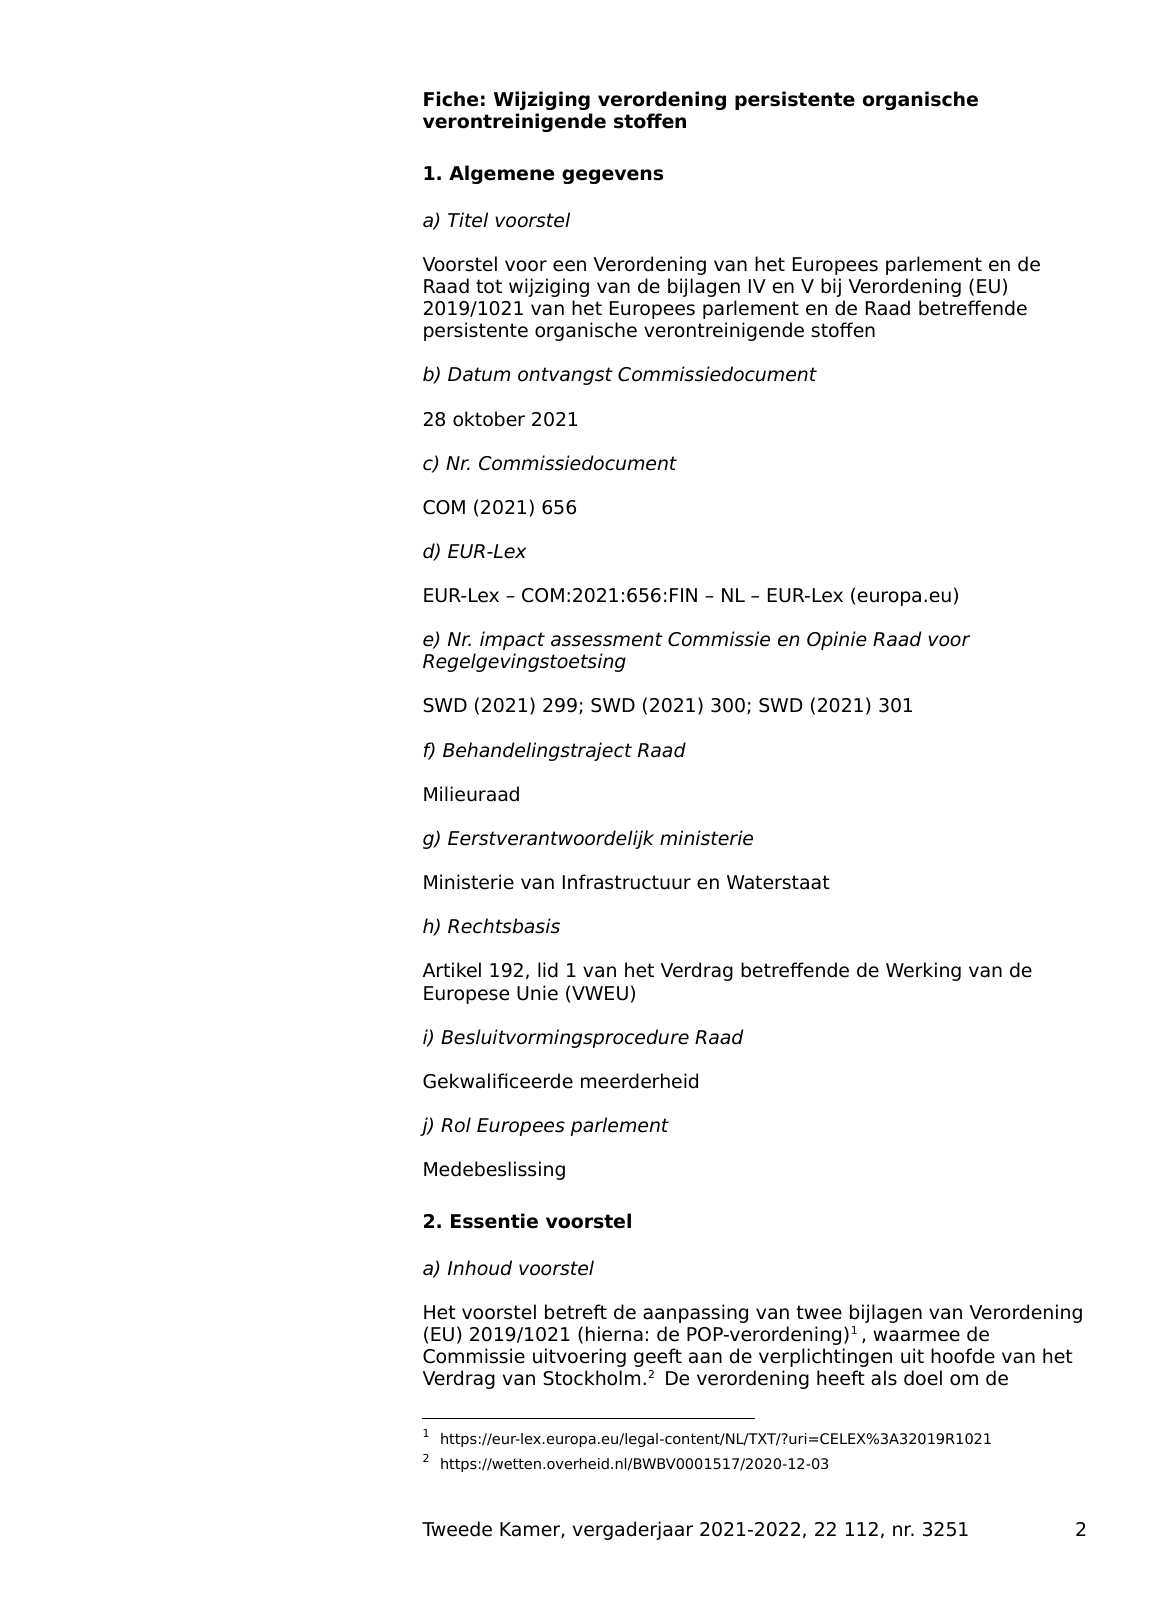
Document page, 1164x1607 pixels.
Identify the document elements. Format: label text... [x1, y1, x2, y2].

subtitle g) Eerstverantwoordelijk ministerie [422, 828, 1087, 850]
text https://wetten.overheid.nl/BWBV0001517/2020-12-03 [422, 1452, 1087, 1474]
subtitle 1. Algemene gegevens [422, 163, 1087, 185]
text Milieuraad [422, 784, 1087, 806]
text Voorstel voor een Verordening van het Europees parlement en de Raad tot wijziging van de bijlagen IV en V bij Verordening (EU) 2019/1021 van het Europees parlement en de Raad betreffende persistente organische verontreinigende stoffen [422, 254, 1087, 342]
subtitle f) Behandelingstraject Raad [422, 739, 1087, 762]
text Het voorstel betreft de aanpassing van twee bijlagen van Verordening (EU) 2019/1021 (hierna: de POP-verordening), waarmee de Commissie uitvoering geeft aan de verplichtingen uit hoofde van het Verdrag van Stockholm. De verordening heeft als doel om de [422, 1302, 1087, 1390]
subtitle 2. Essentie voorstel [422, 1211, 1087, 1233]
text Ministerie van Infrastructuur en Waterstaat [422, 872, 1087, 894]
text Artikel 192, lid 1 van het Verdrag betreffende de Werking van de Europese Unie (VWEU) [422, 960, 1087, 1004]
text Medebeslissing [422, 1159, 1087, 1181]
subtitle j) Rol Europees parlement [422, 1115, 1087, 1137]
subtitle h) Rechtsbasis [422, 916, 1087, 938]
text Gekwalificeerde meerderheid [422, 1071, 1087, 1093]
subtitle i) Besluitvormingsprocedure Raad [422, 1027, 1087, 1048]
subtitle a) Inhoud voorstel [422, 1258, 1087, 1280]
subtitle a) Titel voorstel [422, 210, 1087, 232]
text COM (2021) 656 [422, 497, 1087, 519]
text 28 oktober 2021 [422, 408, 1087, 430]
text SWD (2021) 299; SWD (2021) 300; SWD (2021) 301 [422, 695, 1087, 717]
subtitle Fiche: Wijziging verordening persistente organische verontreinigende stoffen [422, 89, 1087, 133]
subtitle e) Nr. impact assessment Commissie en Opinie Raad voor Regelgevingstoetsing [422, 629, 1087, 673]
text https://eur-lex.europa.eu/legal-content/NL/TXT/?uri=CELEX%3A32019R1021 [422, 1427, 1087, 1449]
text EUR-Lex – COM:2021:656:FIN – NL – EUR-Lex (europa.eu) [422, 585, 1087, 607]
subtitle c) Nr. Commissiedocument [422, 453, 1087, 474]
subtitle b) Datum ontvangst Commissiedocument [422, 364, 1087, 386]
subtitle d) EUR-Lex [422, 541, 1087, 563]
